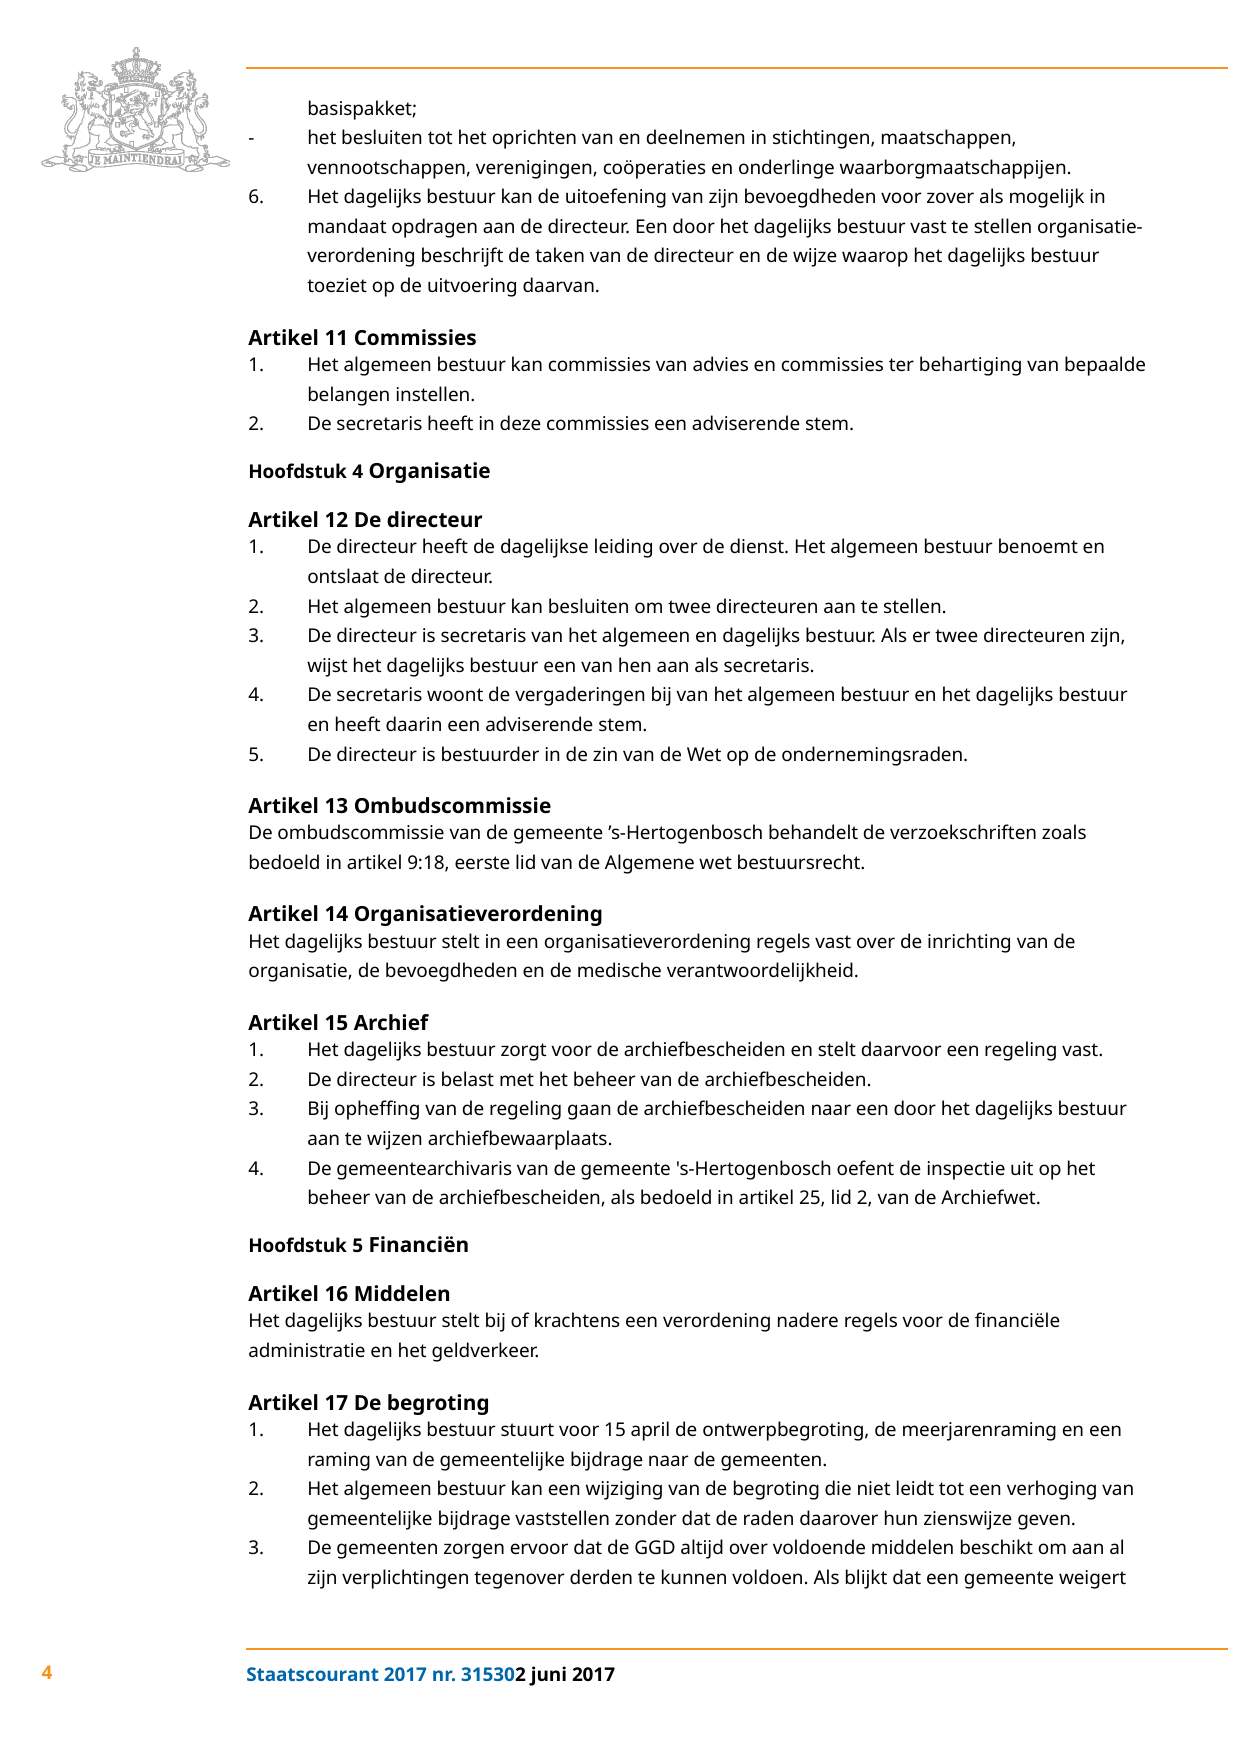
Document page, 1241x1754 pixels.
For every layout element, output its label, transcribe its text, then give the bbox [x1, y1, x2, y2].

list De directeur is bestuurder in de zin van de Wet op de ondernemingsraden. [248, 741, 1152, 766]
list De directeur is secretaris van het algemeen en dagelijks bestuur. Als er twee directeuren zijn, wijst het dagelijks bestuur een van hen aan als secretaris. [248, 622, 1152, 678]
text Artikel 12 De directeur [248, 505, 1152, 534]
list De gemeenten zorgen ervoor dat de GGD altijd over voldoende middelen beschikt om aan al zijn verplichtingen tegenover derden te kunnen voldoen. Als blijkt dat een gemeente weigert [248, 1534, 1152, 1590]
text Artikel 11 Commissies [248, 323, 1152, 351]
list Bij opheffing van de regeling gaan de archiefbescheiden naar een door het dagelijks bestuur aan te wijzen archiefbewaarplaats. [248, 1096, 1152, 1151]
list Het dagelijks bestuur zorgt voor de archiefbescheiden en stelt daarvoor een regeling vast. [248, 1036, 1152, 1062]
picture [41, 47, 231, 172]
list De directeur is belast met het beheer van de archiefbescheiden. [248, 1066, 1152, 1092]
list Het algemeen bestuur kan besluiten om twee directeuren aan te stellen. [248, 593, 1152, 618]
list het besluiten tot het oprichten van en deelnemen in stichtingen, maatschappen, vennootschappen, verenigingen, coöperaties en onderlinge waarborgmaatschappijen. [248, 124, 1152, 180]
list Het algemeen bestuur kan een wijziging van de begroting die niet leidt tot een verhoging van gemeentelijke bijdrage vaststellen zonder dat de raden daarover hun zienswijze geven. [248, 1475, 1152, 1531]
list De gemeentearchivaris van de gemeente 's-Hertogenbosch oefent de inspectie uit op het beheer van de archiefbescheiden, als bedoeld in artikel 25, lid 2, van de Archiefwet. [248, 1155, 1152, 1210]
list De secretaris heeft in deze commissies een adviserende stem. [248, 410, 1152, 436]
list De secretaris woont de vergaderingen bij van het algemeen bestuur en het dagelijks bestuur en heeft daarin een adviserende stem. [248, 682, 1152, 737]
text Het dagelijks bestuur stelt in een organisatieverordening regels vast over de inrichting van de organisatie, de bevoegdheden en de medische verantwoordelijkheid. [248, 928, 1152, 983]
list Het dagelijks bestuur stuurt voor 15 april de ontwerpbegroting, de meerjarenraming en een raming van de gemeentelijke bijdrage naar de gemeenten. [248, 1416, 1152, 1471]
text De ombudscommissie van de gemeente ’s-Hertogenbosch behandelt de verzoekschriften zoals bedoeld in artikel 9:18, eerste lid van de Algemene wet bestuursrecht. [248, 819, 1152, 875]
text Artikel 16 Middelen [248, 1279, 1152, 1308]
list Het algemeen bestuur kan commissies van advies en commissies ter behartiging van bepaalde belangen instellen. [248, 351, 1152, 406]
text Hoofdstuk 5 Financiën [248, 1230, 1152, 1258]
text Het dagelijks bestuur stelt bij of krachtens een verordening nadere regels voor de financiële administratie en het geldverkeer. [248, 1308, 1152, 1363]
list basispakket; [248, 95, 1152, 121]
text Artikel 14 Organisatieverordening [248, 899, 1152, 928]
text Artikel 13 Ombudscommissie [248, 791, 1152, 819]
text Hoofdstuk 4 Organisatie [248, 456, 1152, 484]
list De directeur heeft de dagelijkse leiding over de dienst. Het algemeen bestuur benoemt en ontslaat de directeur. [248, 534, 1152, 589]
list Het dagelijks bestuur kan de uitoefening van zijn bevoegdheden voor zover als mogelijk in mandaat opdragen aan de directeur. Een door het dagelijks bestuur vast te stellen organisatie-verordening beschrijft de taken van de directeur en de wijze waarop het dagelijks bestuur toeziet op de uitvoering daarvan. [248, 183, 1152, 298]
text Artikel 17 De begroting [248, 1388, 1152, 1416]
text Artikel 15 Archief [248, 1008, 1152, 1036]
